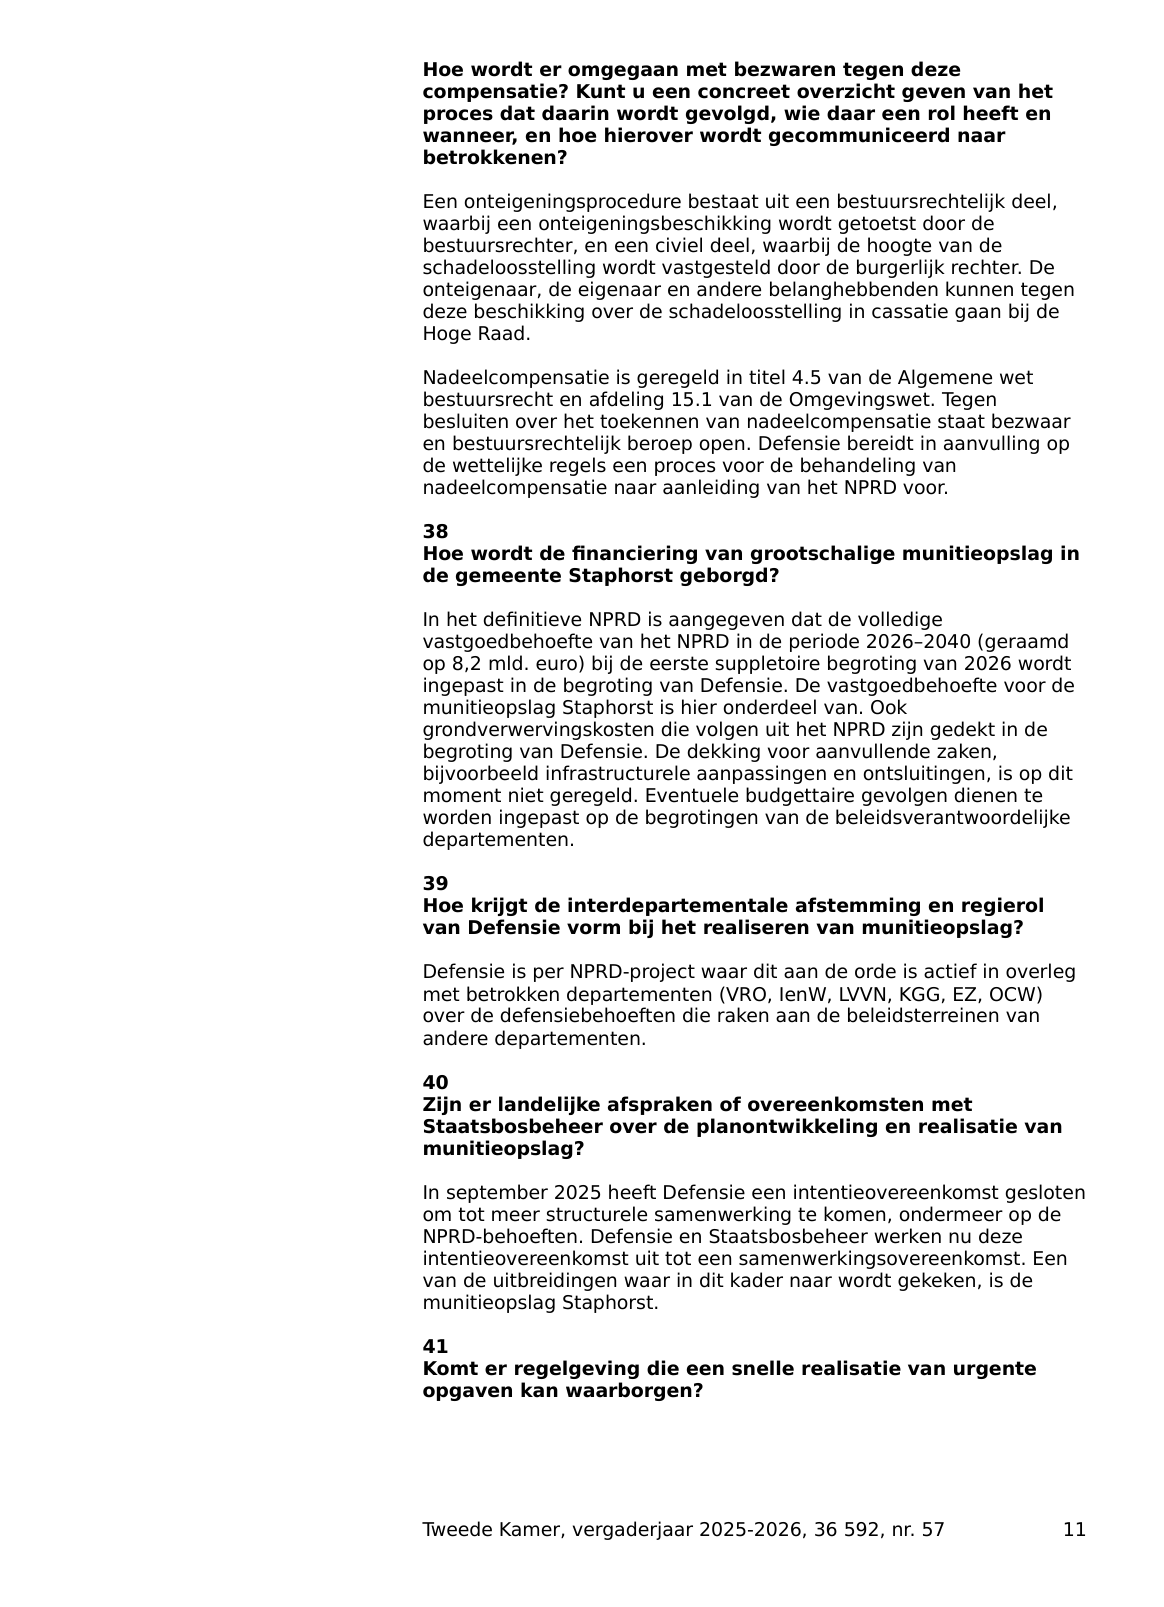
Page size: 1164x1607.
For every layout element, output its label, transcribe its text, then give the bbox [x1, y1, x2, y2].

text Hoe wordt de financiering van grootschalige munitieopslag in de gemeente Staphorst geborgd? [422, 543, 1087, 587]
text Komt er regelgeving die een snelle realisatie van urgente opgaven kan waarborgen? [422, 1358, 1087, 1402]
text In het definitieve NPRD is aangegeven dat de volledige vastgoedbehoefte van het NPRD in de periode 2026–2040 (geraamd op 8,2 mld. euro) bij de eerste suppletoire begroting van 2026 wordt ingepast in de begroting van Defensie. De vastgoedbehoefte voor de munitieopslag Staphorst is hier onderdeel van. Ook grondverwervingskosten die volgen uit het NPRD zijn gedekt in de begroting van Defensie. De dekking voor aanvullende zaken, bijvoorbeeld infrastructurele aanpassingen en ontsluitingen, is op dit moment niet geregeld. Eventuele budgettaire gevolgen dienen te worden ingepast op de begrotingen van de beleidsverantwoordelijke departementen. [422, 609, 1087, 851]
text 40 [422, 1072, 1087, 1093]
text Een onteigeningsprocedure bestaat uit een bestuursrechtelijk deel, waarbij een onteigeningsbeschikking wordt getoetst door de bestuursrechter, en een civiel deel, waarbij de hoogte van de schadeloosstelling wordt vastgesteld door de burgerlijk rechter. De onteigenaar, de eigenaar en andere belanghebbenden kunnen tegen deze beschikking over de schadeloosstelling in cassatie gaan bij de Hoge Raad. [422, 191, 1087, 345]
text Hoe krijgt de interdepartementale afstemming en regierol van Defensie vorm bij het realiseren van munitieopslag? [422, 895, 1087, 939]
text Nadeelcompensatie is geregeld in titel 4.5 van de Algemene wet bestuursrecht en afdeling 15.1 van de Omgevingswet. Tegen besluiten over het toekennen van nadeelcompensatie staat bezwaar en bestuursrechtelijk beroep open. Defensie bereidt in aanvulling op de wettelijke regels een proces voor de behandeling van nadeelcompensatie naar aanleiding van het NPRD voor. [422, 367, 1087, 499]
text 39 [422, 873, 1087, 895]
text 38 [422, 521, 1087, 543]
text 41 [422, 1336, 1087, 1358]
text Defensie is per NPRD-project waar dit aan de orde is actief in overleg met betrokken departementen (VRO, IenW, LVVN, KGG, EZ, OCW) over de defensiebehoeften die raken aan de beleidsterreinen van andere departementen. [422, 961, 1087, 1049]
text In september 2025 heeft Defensie een intentieovereenkomst gesloten om tot meer structurele samenwerking te komen, ondermeer op de NPRD-behoeften. Defensie en Staatsbosbeheer werken nu deze intentieovereenkomst uit tot een samenwerkingsovereenkomst. Een van de uitbreidingen waar in dit kader naar wordt gekeken, is de munitieopslag Staphorst. [422, 1182, 1087, 1313]
text Zijn er landelijke afspraken of overeenkomsten met Staatsbosbeheer over de planontwikkeling en realisatie van munitieopslag? [422, 1093, 1087, 1159]
text Hoe wordt er omgegaan met bezwaren tegen deze compensatie? Kunt u een concreet overzicht geven van het proces dat daarin wordt gevolgd, wie daar een rol heeft en wanneer, en hoe hierover wordt gecommuniceerd naar betrokkenen? [422, 59, 1087, 169]
